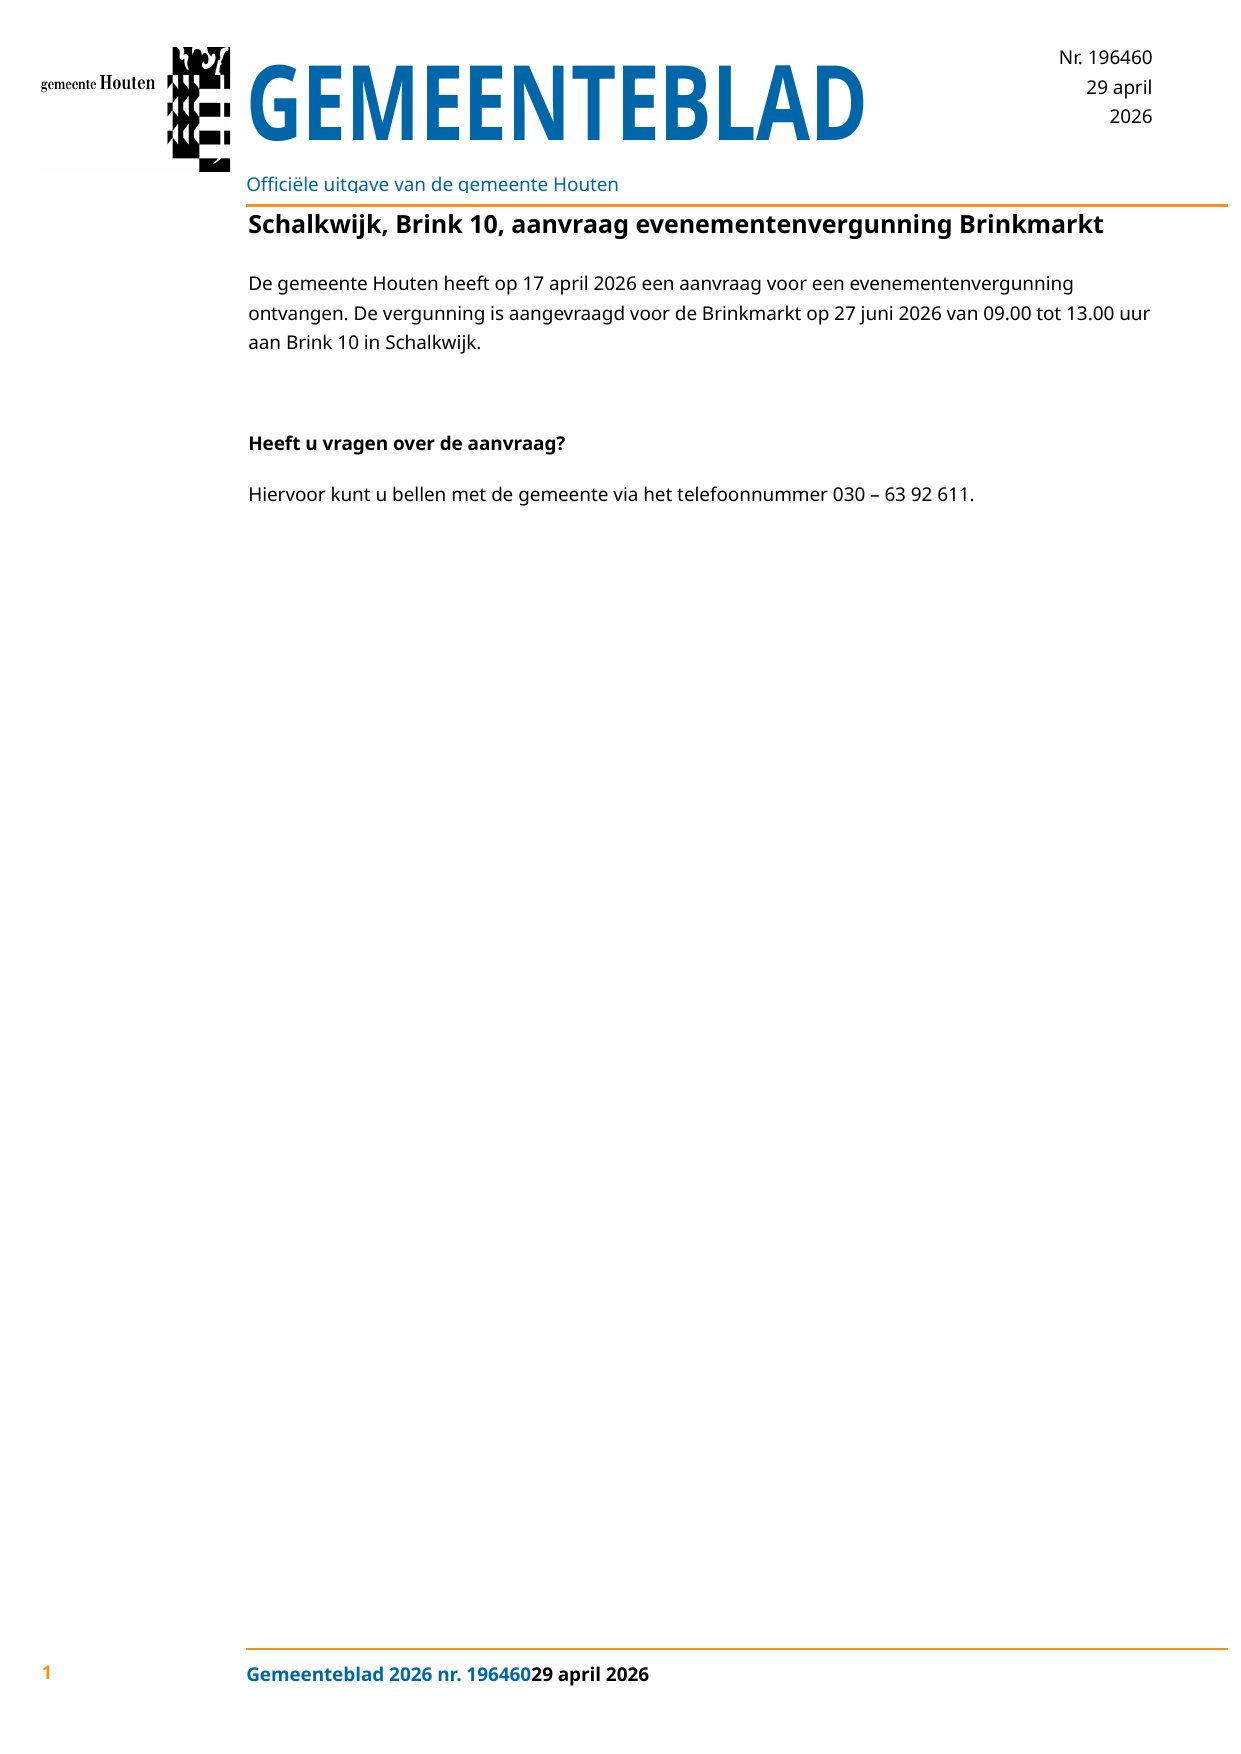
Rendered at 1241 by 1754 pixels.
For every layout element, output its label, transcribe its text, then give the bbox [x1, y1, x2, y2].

text Schalkwijk, Brink 10, aanvraag evenementenvergunning Brinkmarkt [248, 207, 1152, 241]
picture [41, 47, 231, 172]
text De gemeente Houten heeft op 17 april 2026 een aanvraag voor een evenementenvergunning ontvangen. De vergunning is aangevraagd voor de Brinkmarkt op 27 juni 2026 van 09.00 tot 13.00 uur aan Brink 10 in Schalkwijk. [248, 270, 1152, 355]
text Heeft u vragen over de aanvraag? [248, 430, 1152, 456]
text Hiervoor kunt u bellen met de gemeente via het telefoonnummer 030 – 63 92 611. [248, 481, 1152, 506]
